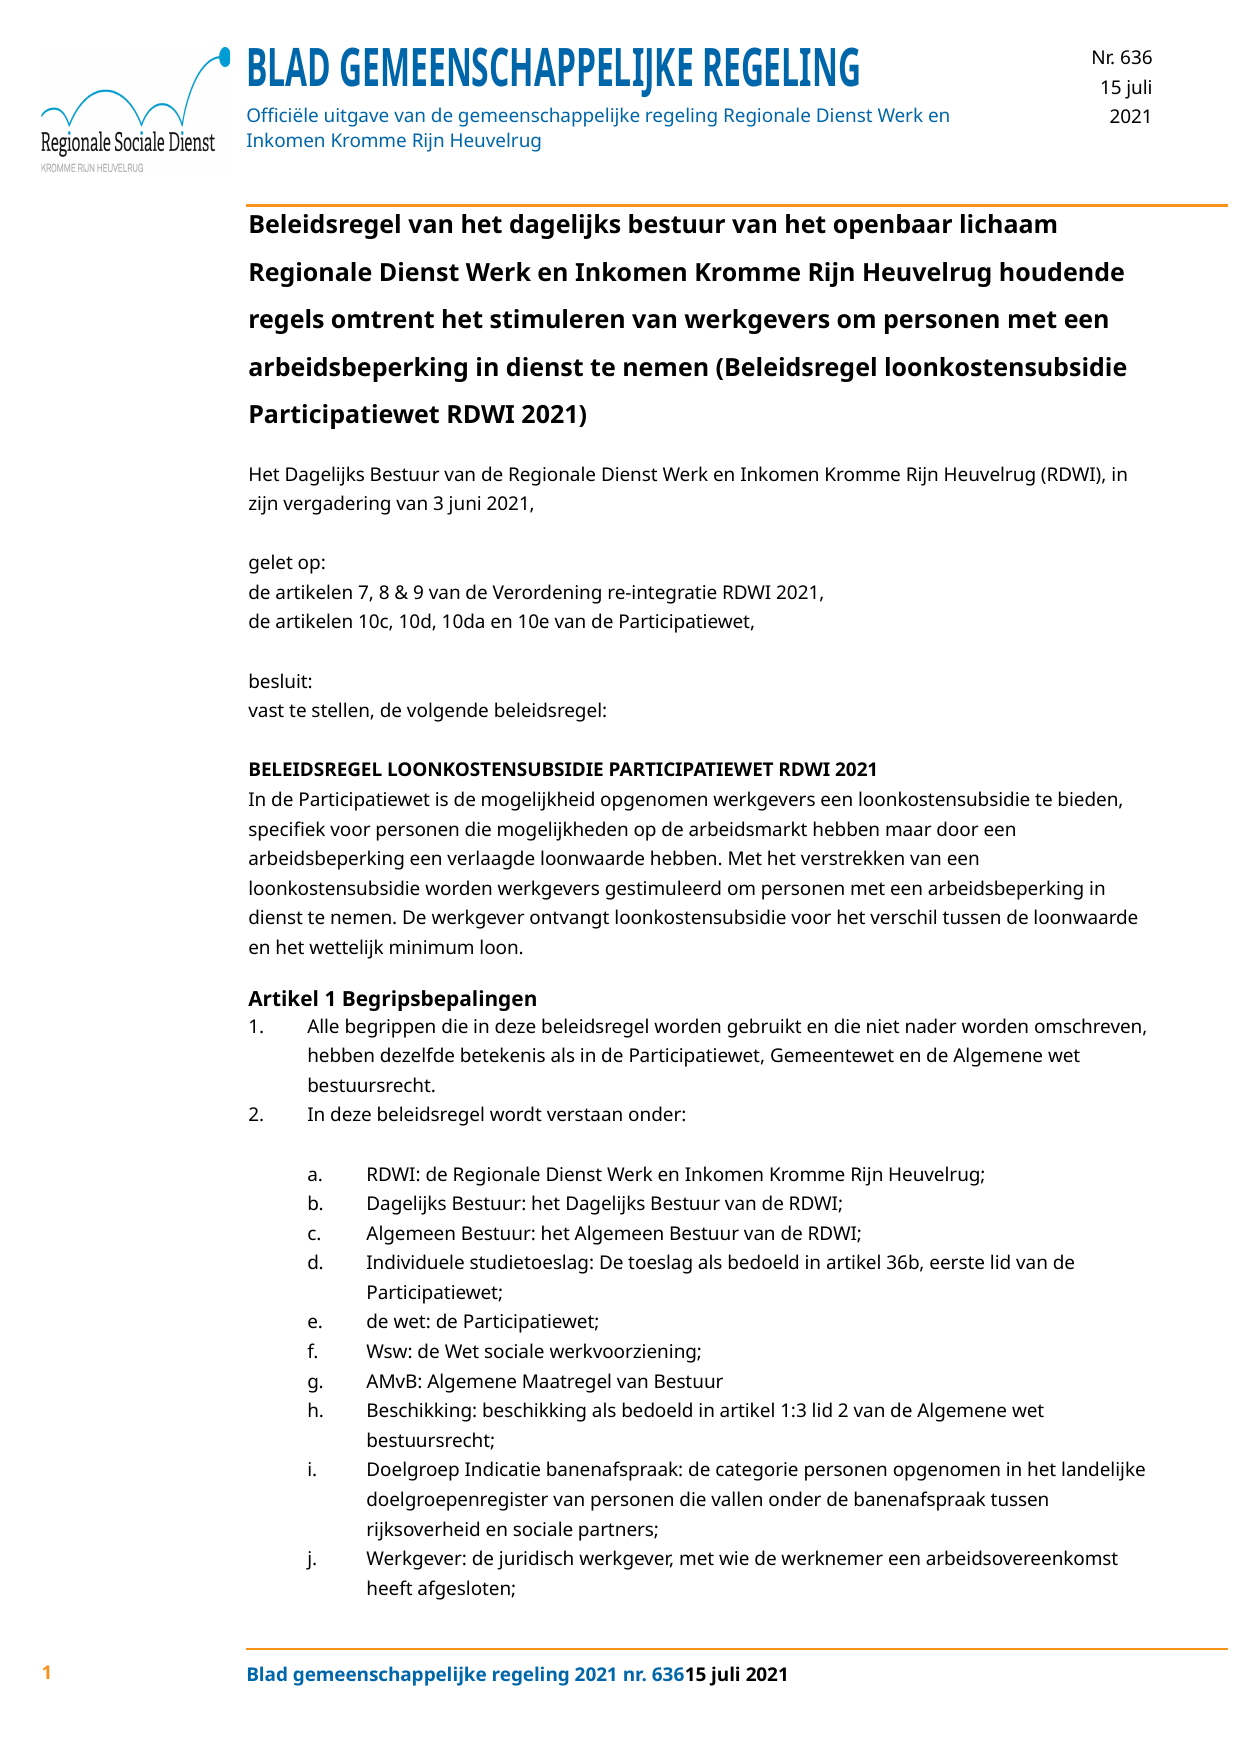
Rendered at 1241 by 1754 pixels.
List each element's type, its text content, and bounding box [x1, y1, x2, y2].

text gelet op: [248, 549, 1152, 575]
list AMvB: Algemene Maatregel van Bestuur [307, 1368, 1152, 1394]
text Beleidsregel van het dagelijks bestuur van het openbaar lichaam Regionale Dienst Werk en Inkomen Kromme Rijn Heuvelrug houdende regels omtrent het stimuleren van werkgevers om personen met een arbeidsbeperking in dienst te nemen (Beleidsregel loonkostensubsidie Participatiewet RDWI 2021) [248, 207, 1152, 431]
list Beschikking: beschikking als bedoeld in artikel 1:3 lid 2 van de Algemene wet bestuursrecht; [307, 1397, 1152, 1453]
text Artikel 1 Begripsbepalingen [248, 984, 1152, 1013]
text Het Dagelijks Bestuur van de Regionale Dienst Werk en Inkomen Kromme Rijn Heuvelrug (RDWI), in zijn vergadering van 3 juni 2021, [248, 461, 1152, 516]
list Algemeen Bestuur: het Algemeen Bestuur van de RDWI; [307, 1220, 1152, 1246]
list Individuele studietoeslag: De toeslag als bedoeld in artikel 36b, eerste lid van de Participatiewet; [307, 1249, 1152, 1305]
list Werkgever: de juridisch werkgever, met wie de werknemer een arbeidsovereenkomst heeft afgesloten; [307, 1545, 1152, 1601]
list Dagelijks Bestuur: het Dagelijks Bestuur van de RDWI; [307, 1190, 1152, 1216]
picture [41, 47, 231, 172]
text BELEIDSREGEL LOONKOSTENSUBSIDIE PARTICIPATIEWET RDWI 2021 [248, 757, 1152, 782]
list Alle begrippen die in deze beleidsregel worden gebruikt en die niet nader worden omschreven, hebben dezelfde betekenis als in de Participatiewet, Gemeentewet en de Algemene wet bestuursrecht. [248, 1013, 1152, 1098]
list In deze beleidsregel wordt verstaan onder: [248, 1102, 1152, 1127]
list de wet: de Participatiewet; [307, 1309, 1152, 1334]
text In de Participatiewet is de mogelijkheid opgenomen werkgevers een loonkostensubsidie te bieden, specifiek voor personen die mogelijkheden op de arbeidsmarkt hebben maar door een arbeidsbeperking een verlaagde loonwaarde hebben. Met het verstrekken van een loonkostensubsidie worden werkgevers gestimuleerd om personen met een arbeidsbeperking in dienst te nemen. De werkgever ontvangt loonkostensubsidie voor het verschil tussen de loonwaarde en het wettelijk minimum loon. [248, 786, 1152, 960]
list RDWI: de Regionale Dienst Werk en Inkomen Kromme Rijn Heuvelrug; [307, 1161, 1152, 1187]
list Wsw: de Wet sociale werkvoorziening; [307, 1338, 1152, 1364]
text vast te stellen, de volgende beleidsregel: [248, 697, 1152, 723]
text de artikelen 10c, 10d, 10da en 10e van de Participatiewet, [248, 609, 1152, 634]
list Doelgroep Indicatie banenafspraak: de categorie personen opgenomen in het landelijke doelgroepenregister van personen die vallen onder de banenafspraak tussen rijksoverheid en sociale partners; [307, 1457, 1152, 1542]
text de artikelen 7, 8 & 9 van de Verordening re-integratie RDWI 2021, [248, 579, 1152, 605]
text besluit: [248, 668, 1152, 693]
